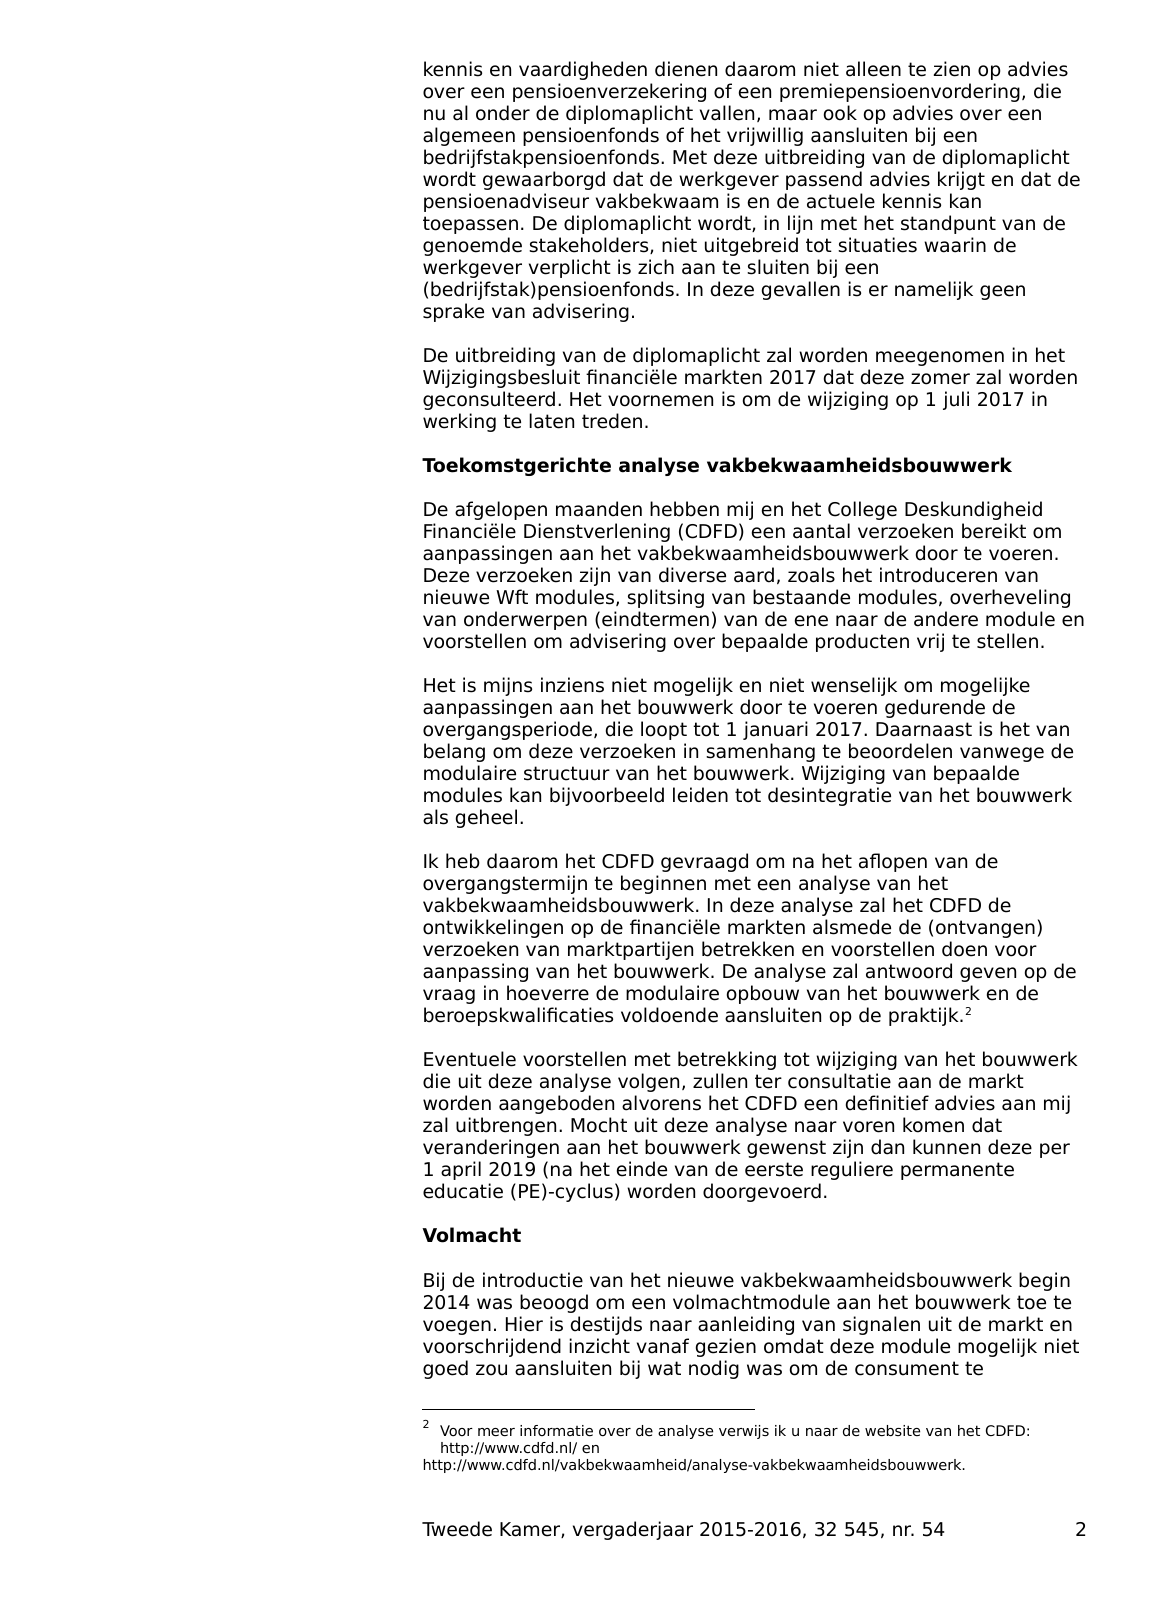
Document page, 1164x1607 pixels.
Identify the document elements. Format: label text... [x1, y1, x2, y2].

subtitle Toekomstgerichte analyse vakbekwaamheidsbouwwerk [422, 455, 1087, 477]
text kennis en vaardigheden dienen daarom niet alleen te zien op advies over een pensioenverzekering of een premiepensioenvordering, die nu al onder de diplomaplicht vallen, maar ook op advies over een algemeen pensioenfonds of het vrijwillig aansluiten bij een bedrijfstakpensioenfonds. Met deze uitbreiding van de diplomaplicht wordt gewaarborgd dat de werkgever passend advies krijgt en dat de pensioenadviseur vakbekwaam is en de actuele kennis kan toepassen. De diplomaplicht wordt, in lijn met het standpunt van de genoemde stakeholders, niet uitgebreid tot situaties waarin de werkgever verplicht is zich aan te sluiten bij een (bedrijfstak)pensioenfonds. In deze gevallen is er namelijk geen sprake van advisering. [422, 59, 1087, 323]
text Eventuele voorstellen met betrekking tot wijziging van het bouwwerk die uit deze analyse volgen, zullen ter consultatie aan de markt worden aangeboden alvorens het CDFD een definitief advies aan mij zal uitbrengen. Mocht uit deze analyse naar voren komen dat veranderingen aan het bouwwerk gewenst zijn dan kunnen deze per 1 april 2019 (na het einde van de eerste reguliere permanente educatie (PE)-cyclus) worden doorgevoerd. [422, 1049, 1087, 1203]
text Voor meer informatie over de analyse verwijs ik u naar de website van het CDFD: http://www.cdfd.nl/ en [422, 1418, 1087, 1457]
text De uitbreiding van de diplomaplicht zal worden meegenomen in het Wijzigingsbesluit financiële markten 2017 dat deze zomer zal worden geconsulteerd. Het voornemen is om de wijziging op 1 juli 2017 in werking te laten treden. [422, 345, 1087, 433]
text De afgelopen maanden hebben mij en het College Deskundigheid Financiële Dienstverlening (CDFD) een aantal verzoeken bereikt om aanpassingen aan het vakbekwaamheidsbouwwerk door te voeren. Deze verzoeken zijn van diverse aard, zoals het introduceren van nieuwe Wft modules, splitsing van bestaande modules, overheveling van onderwerpen (eindtermen) van de ene naar de andere module en voorstellen om advisering over bepaalde producten vrij te stellen. [422, 499, 1087, 653]
subtitle Volmacht [422, 1225, 1087, 1247]
text Ik heb daarom het CDFD gevraagd om na het aflopen van de overgangstermijn te beginnen met een analyse van het vakbekwaamheidsbouwwerk. In deze analyse zal het CDFD de ontwikkelingen op de financiële markten alsmede de (ontvangen) verzoeken van marktpartijen betrekken en voorstellen doen voor aanpassing van het bouwwerk. De analyse zal antwoord geven op de vraag in hoeverre de modulaire opbouw van het bouwwerk en de beroepskwalificaties voldoende aansluiten op de praktijk. [422, 851, 1087, 1027]
text Bij de introductie van het nieuwe vakbekwaamheidsbouwwerk begin 2014 was beoogd om een volmachtmodule aan het bouwwerk toe te voegen. Hier is destijds naar aanleiding van signalen uit de markt en voorschrijdend inzicht vanaf gezien omdat deze module mogelijk niet goed zou aansluiten bij wat nodig was om de consument te [422, 1269, 1087, 1379]
text http://www.cdfd.nl/vakbekwaamheid/analyse-vakbekwaamheidsbouwwerk. [422, 1457, 1087, 1474]
text Het is mijns inziens niet mogelijk en niet wenselijk om mogelijke aanpassingen aan het bouwwerk door te voeren gedurende de overgangsperiode, die loopt tot 1 januari 2017. Daarnaast is het van belang om deze verzoeken in samenhang te beoordelen vanwege de modulaire structuur van het bouwwerk. Wijziging van bepaalde modules kan bijvoorbeeld leiden tot desintegratie van het bouwwerk als geheel. [422, 675, 1087, 829]
